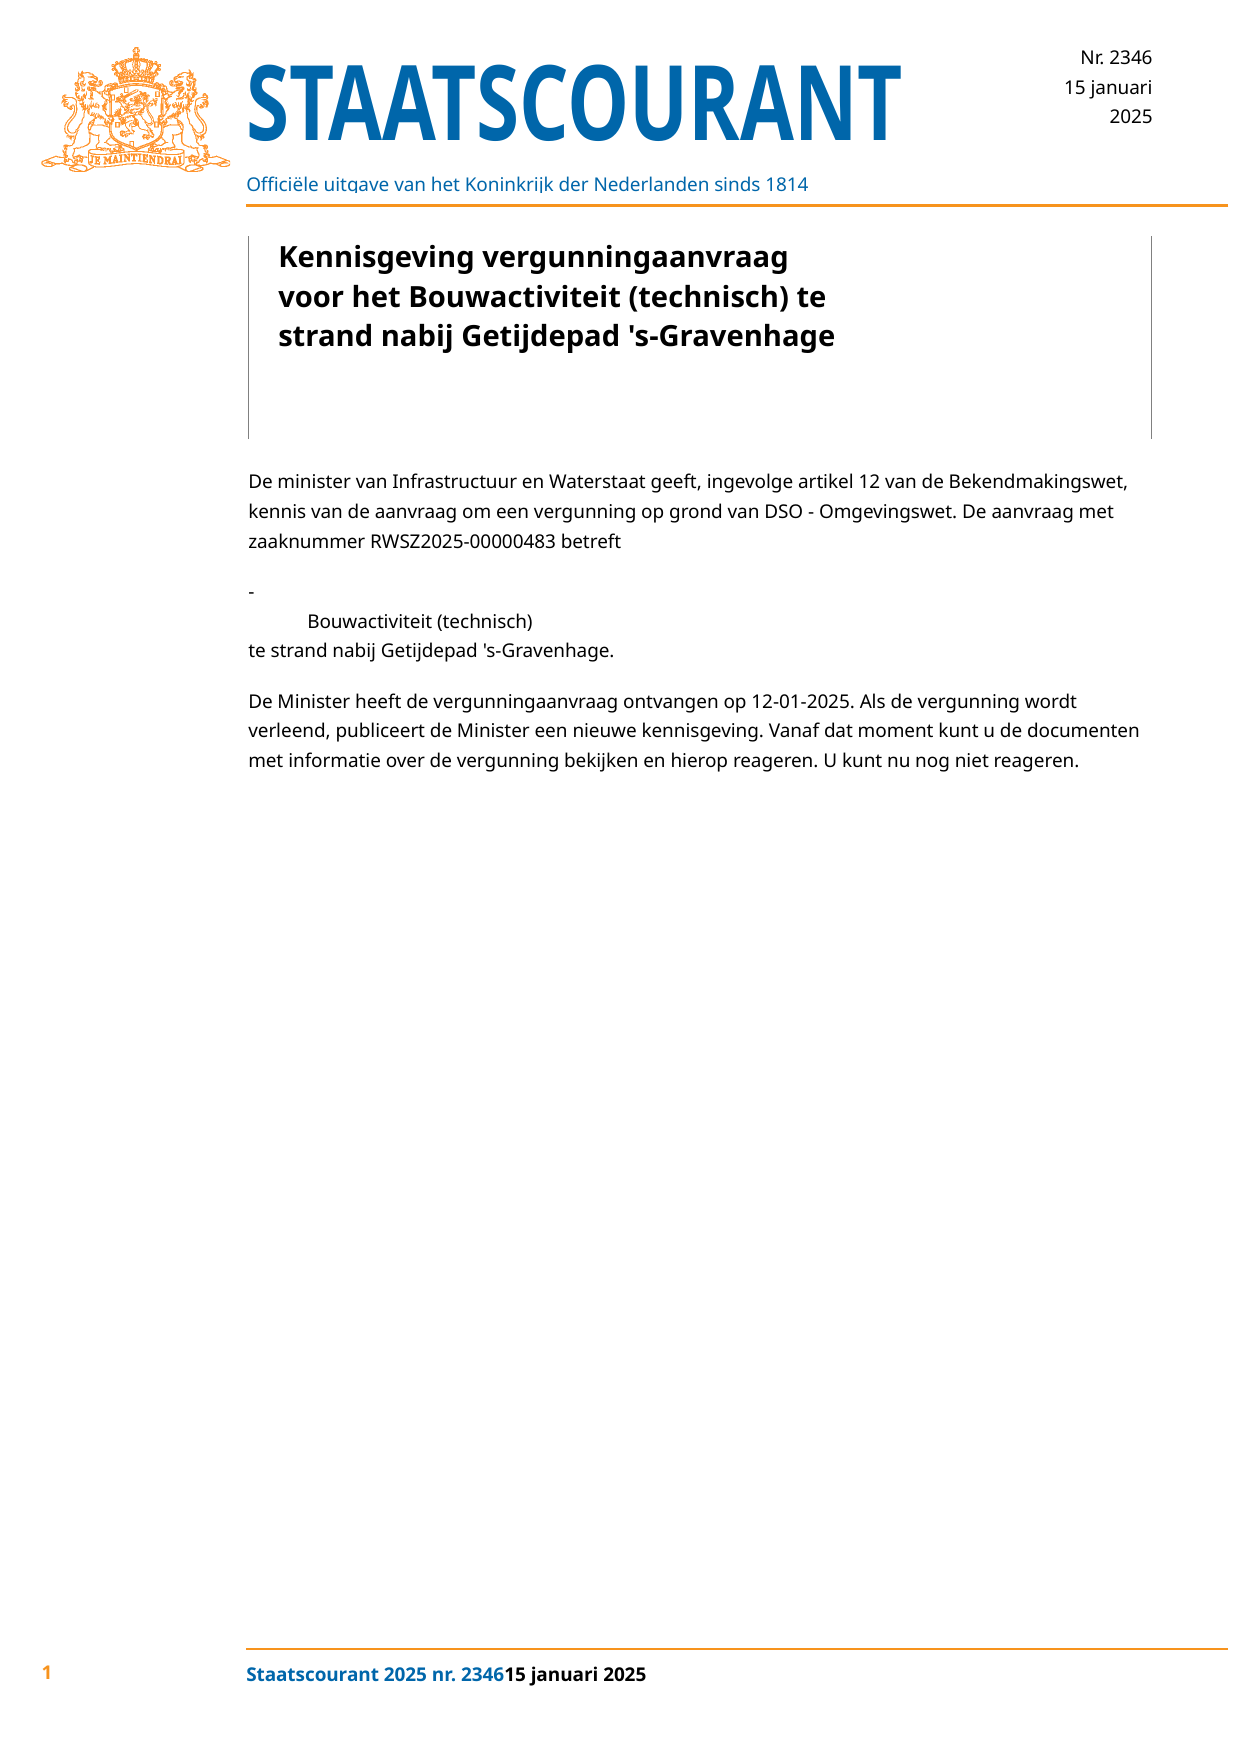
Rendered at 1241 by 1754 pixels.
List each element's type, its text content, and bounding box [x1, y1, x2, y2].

table_header [1090, 236, 1151, 413]
table_header [850, 236, 912, 413]
text te strand nabij Getijdepad 's-Gravenhage. [248, 637, 1152, 663]
picture [912, 236, 1090, 414]
picture [41, 47, 231, 172]
text De Minister heeft de vergunningaanvraag ontvangen op 12-01-2025. Als de vergunning wordt verleend, publiceert de Minister een nieuwe kennisgeving. Vanaf dat moment kunt u de documenten met informatie over de vergunning bekijken en hierop reageren. U kunt nu nog niet reageren. [248, 688, 1152, 773]
list Bouwactiviteit (technisch) [248, 608, 1152, 633]
text De minister van Infrastructuur en Waterstaat geeft, ingevolge artikel 12 van de Bekendmakingswet, kennis van de aanvraag om een vergunning op grond van DSO - Omgevingswet. De aanvraag met zaaknummer RWSZ2025-00000483 betreft [248, 469, 1152, 553]
table_header Kennisgeving vergunningaanvraag voor het Bouwactiviteit (technisch) te strand nabij Getijdepad 's-Gravenhage [249, 236, 850, 439]
table_header [850, 414, 1151, 439]
